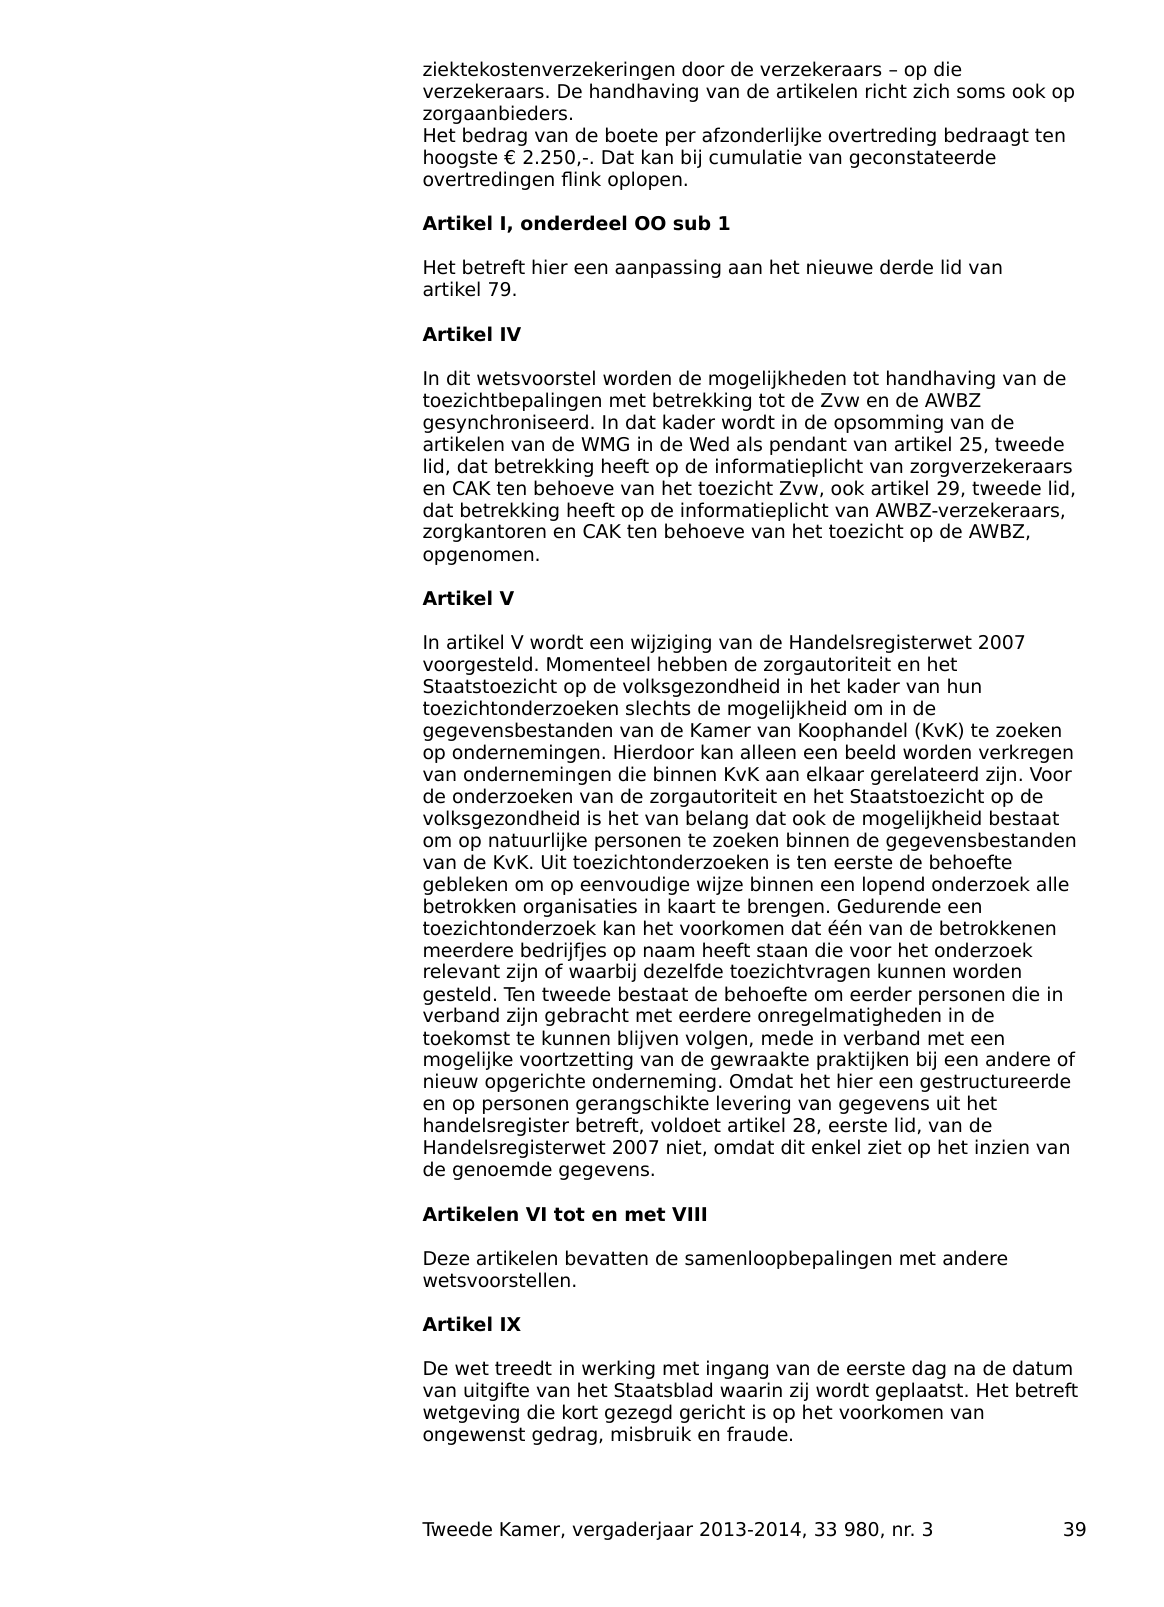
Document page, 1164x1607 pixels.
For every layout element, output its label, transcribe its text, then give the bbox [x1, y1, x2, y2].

text Het betreft hier een aanpassing aan het nieuwe derde lid van artikel 79. [422, 257, 1087, 301]
subtitle Artikel I, onderdeel OO sub 1 [422, 213, 1087, 235]
subtitle Artikel IX [422, 1314, 1087, 1336]
text Het bedrag van de boete per afzonderlijke overtreding bedraagt ten hoogste € 2.250,-. Dat kan bij cumulatie van geconstateerde overtredingen flink oplopen. [422, 125, 1087, 191]
subtitle Artikelen VI tot en met VIII [422, 1203, 1087, 1225]
text Deze artikelen bevatten de samenloopbepalingen met andere wetsvoorstellen. [422, 1248, 1087, 1292]
text In artikel V wordt een wijziging van de Handelsregisterwet 2007 voorgesteld. Momenteel hebben de zorgautoriteit en het Staatstoezicht op de volksgezondheid in het kader van hun toezichtonderzoeken slechts de mogelijkheid om in de gegevensbestanden van de Kamer van Koophandel (KvK) te zoeken op ondernemingen. Hierdoor kan alleen een beeld worden verkregen van ondernemingen die binnen KvK aan elkaar gerelateerd zijn. Voor de onderzoeken van de zorgautoriteit en het Staatstoezicht op de volksgezondheid is het van belang dat ook de mogelijkheid bestaat om op natuurlijke personen te zoeken binnen de gegevensbestanden van de KvK. Uit toezichtonderzoeken is ten eerste de behoefte gebleken om op eenvoudige wijze binnen een lopend onderzoek alle betrokken organisaties in kaart te brengen. Gedurende een toezichtonderzoek kan het voorkomen dat één van de betrokkenen meerdere bedrijfjes op naam heeft staan die voor het onderzoek relevant zijn of waarbij dezelfde toezichtvragen kunnen worden gesteld. Ten tweede bestaat de behoefte om eerder personen die in verband zijn gebracht met eerdere onregelmatigheden in de toekomst te kunnen blijven volgen, mede in verband met een mogelijke voortzetting van de gewraakte praktijken bij een andere of nieuw opgerichte onderneming. Omdat het hier een gestructureerde en op personen gerangschikte levering van gegevens uit het handelsregister betreft, voldoet artikel 28, eerste lid, van de Handelsregisterwet 2007 niet, omdat dit enkel ziet op het inzien van de genoemde gegevens. [422, 632, 1087, 1181]
text De wet treedt in werking met ingang van de eerste dag na de datum van uitgifte van het Staatsblad waarin zij wordt geplaatst. Het betreft wetgeving die kort gezegd gericht is op het voorkomen van ongewenst gedrag, misbruik en fraude. [422, 1358, 1087, 1446]
text In dit wetsvoorstel worden de mogelijkheden tot handhaving van de toezichtbepalingen met betrekking tot de Zvw en de AWBZ gesynchroniseerd. In dat kader wordt in de opsomming van de artikelen van de WMG in de Wed als pendant van artikel 25, tweede lid, dat betrekking heeft op de informatieplicht van zorgverzekeraars en CAK ten behoeve van het toezicht Zvw, ook artikel 29, tweede lid, dat betrekking heeft op de informatieplicht van AWBZ-verzekeraars, zorgkantoren en CAK ten behoeve van het toezicht op de AWBZ, opgenomen. [422, 368, 1087, 565]
subtitle Artikel V [422, 588, 1087, 609]
subtitle Artikel IV [422, 323, 1087, 345]
text ziektekostenverzekeringen door de verzekeraars – op die verzekeraars. De handhaving van de artikelen richt zich soms ook op zorgaanbieders. [422, 59, 1087, 125]
